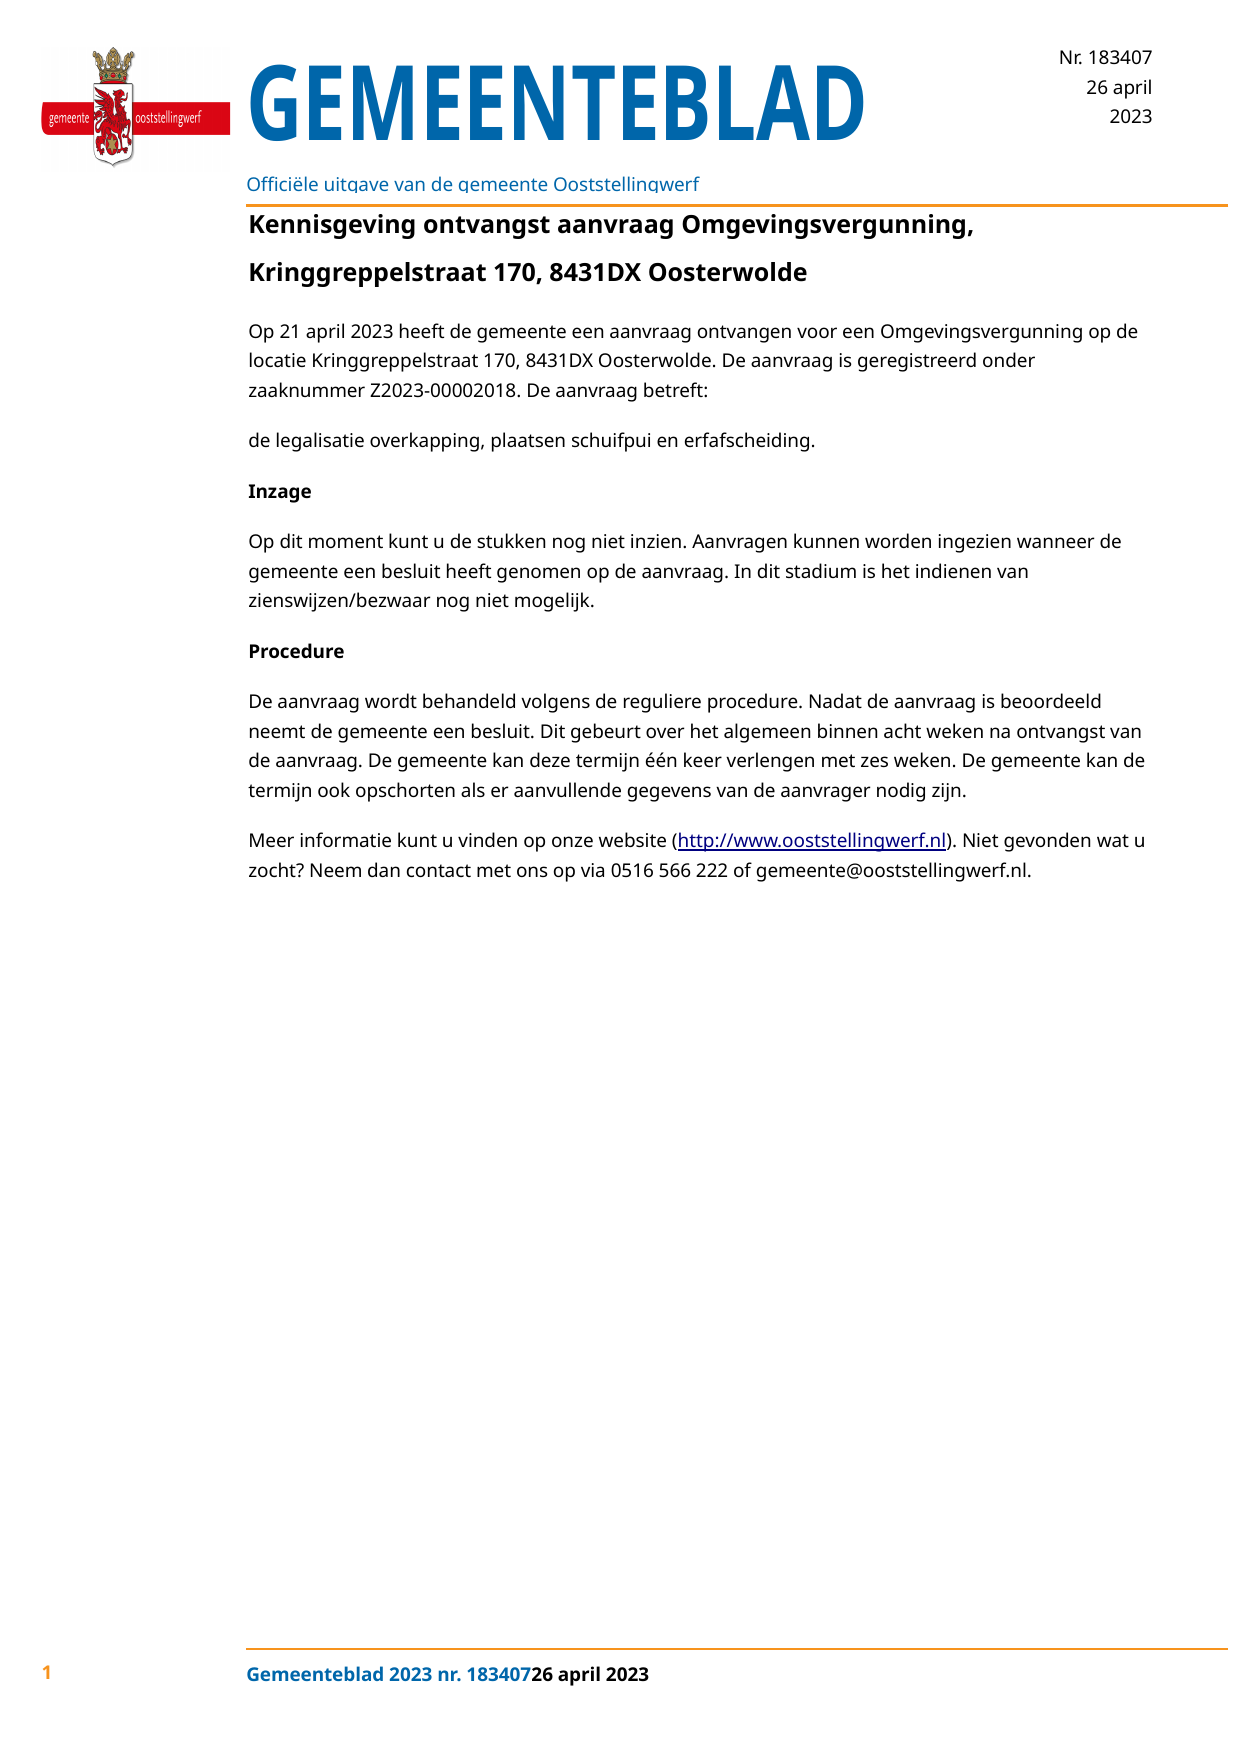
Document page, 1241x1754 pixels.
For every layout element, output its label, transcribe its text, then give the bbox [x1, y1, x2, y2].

text de legalisatie overkapping, plaatsen schuifpui en erfafscheiding. [248, 427, 1152, 453]
text Kennisgeving ontvangst aanvraag Omgevingsvergunning, Kringgreppelstraat 170, 8431DX Oosterwolde [248, 207, 1152, 288]
text Inzage [248, 478, 1152, 504]
text Procedure [248, 638, 1152, 664]
picture [41, 47, 231, 172]
text Op 21 april 2023 heeft de gemeente een aanvraag ontvangen voor een Omgevingsvergunning op de locatie Kringgreppelstraat 170, 8431DX Oosterwolde. De aanvraag is geregistreerd onder zaaknummer Z2023-00002018. De aanvraag betreft: [248, 318, 1152, 403]
text Op dit moment kunt u de stukken nog niet inzien. Aanvragen kunnen worden ingezien wanneer de gemeente een besluit heeft genomen op de aanvraag. In dit stadium is het indienen van zienswijzen/bezwaar nog niet mogelijk. [248, 528, 1152, 613]
text De aanvraag wordt behandeld volgens de reguliere procedure. Nadat de aanvraag is beoordeeld neemt de gemeente een besluit. Dit gebeurt over het algemeen binnen acht weken na ontvangst van de aanvraag. De gemeente kan deze termijn één keer verlengen met zes weken. De gemeente kan de termijn ook opschorten als er aanvullende gegevens van de aanvrager nodig zijn. [248, 688, 1152, 803]
text Meer informatie kunt u vinden op onze website (http://www.ooststellingwerf.nl). Niet gevonden wat u zocht? Neem dan contact met ons op via 0516 566 222 of gemeente@ooststellingwerf.nl. [248, 827, 1152, 883]
